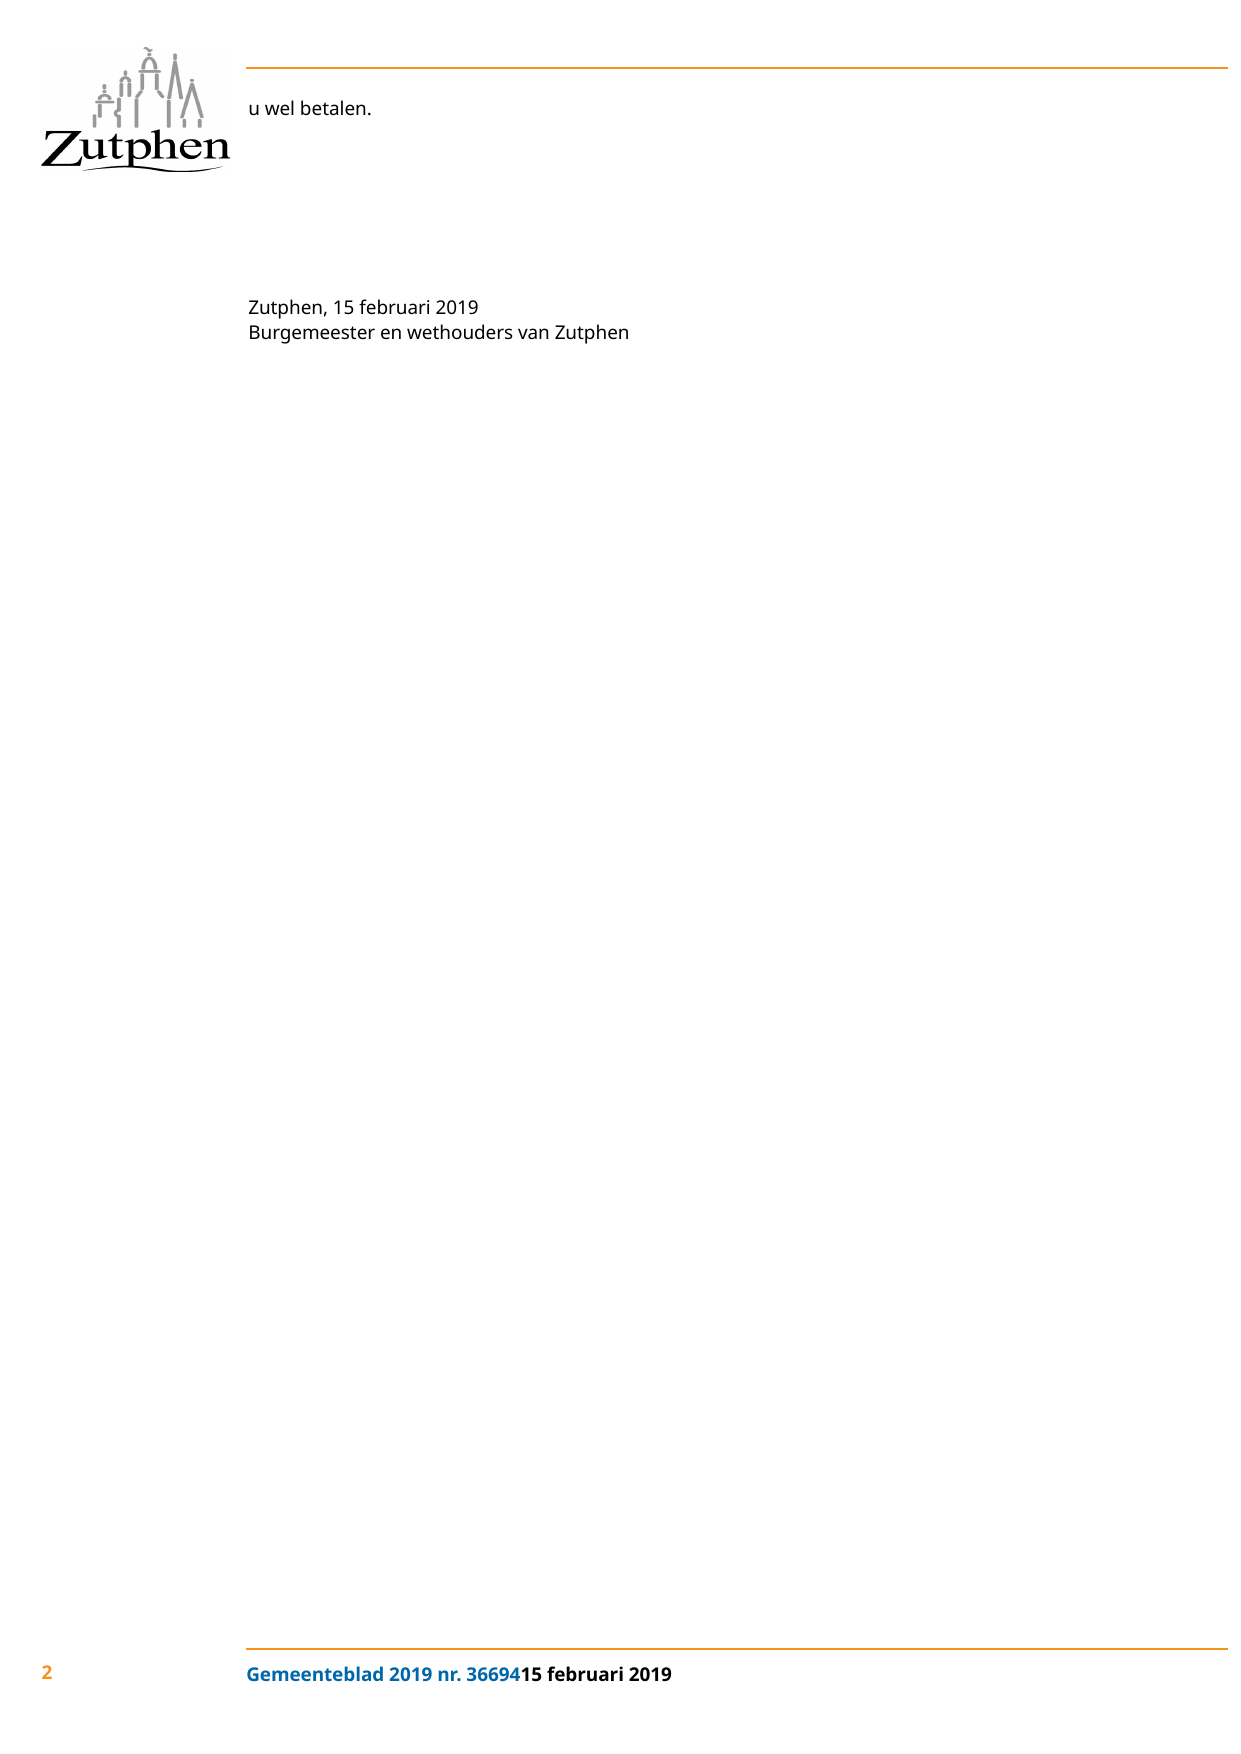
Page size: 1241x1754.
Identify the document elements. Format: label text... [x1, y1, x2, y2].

picture [41, 47, 231, 172]
text Burgemeester en wethouders van Zutphen [248, 319, 1152, 345]
text Zutphen, 15 februari 2019 [248, 294, 1152, 319]
text u wel betalen. [248, 95, 1152, 121]
